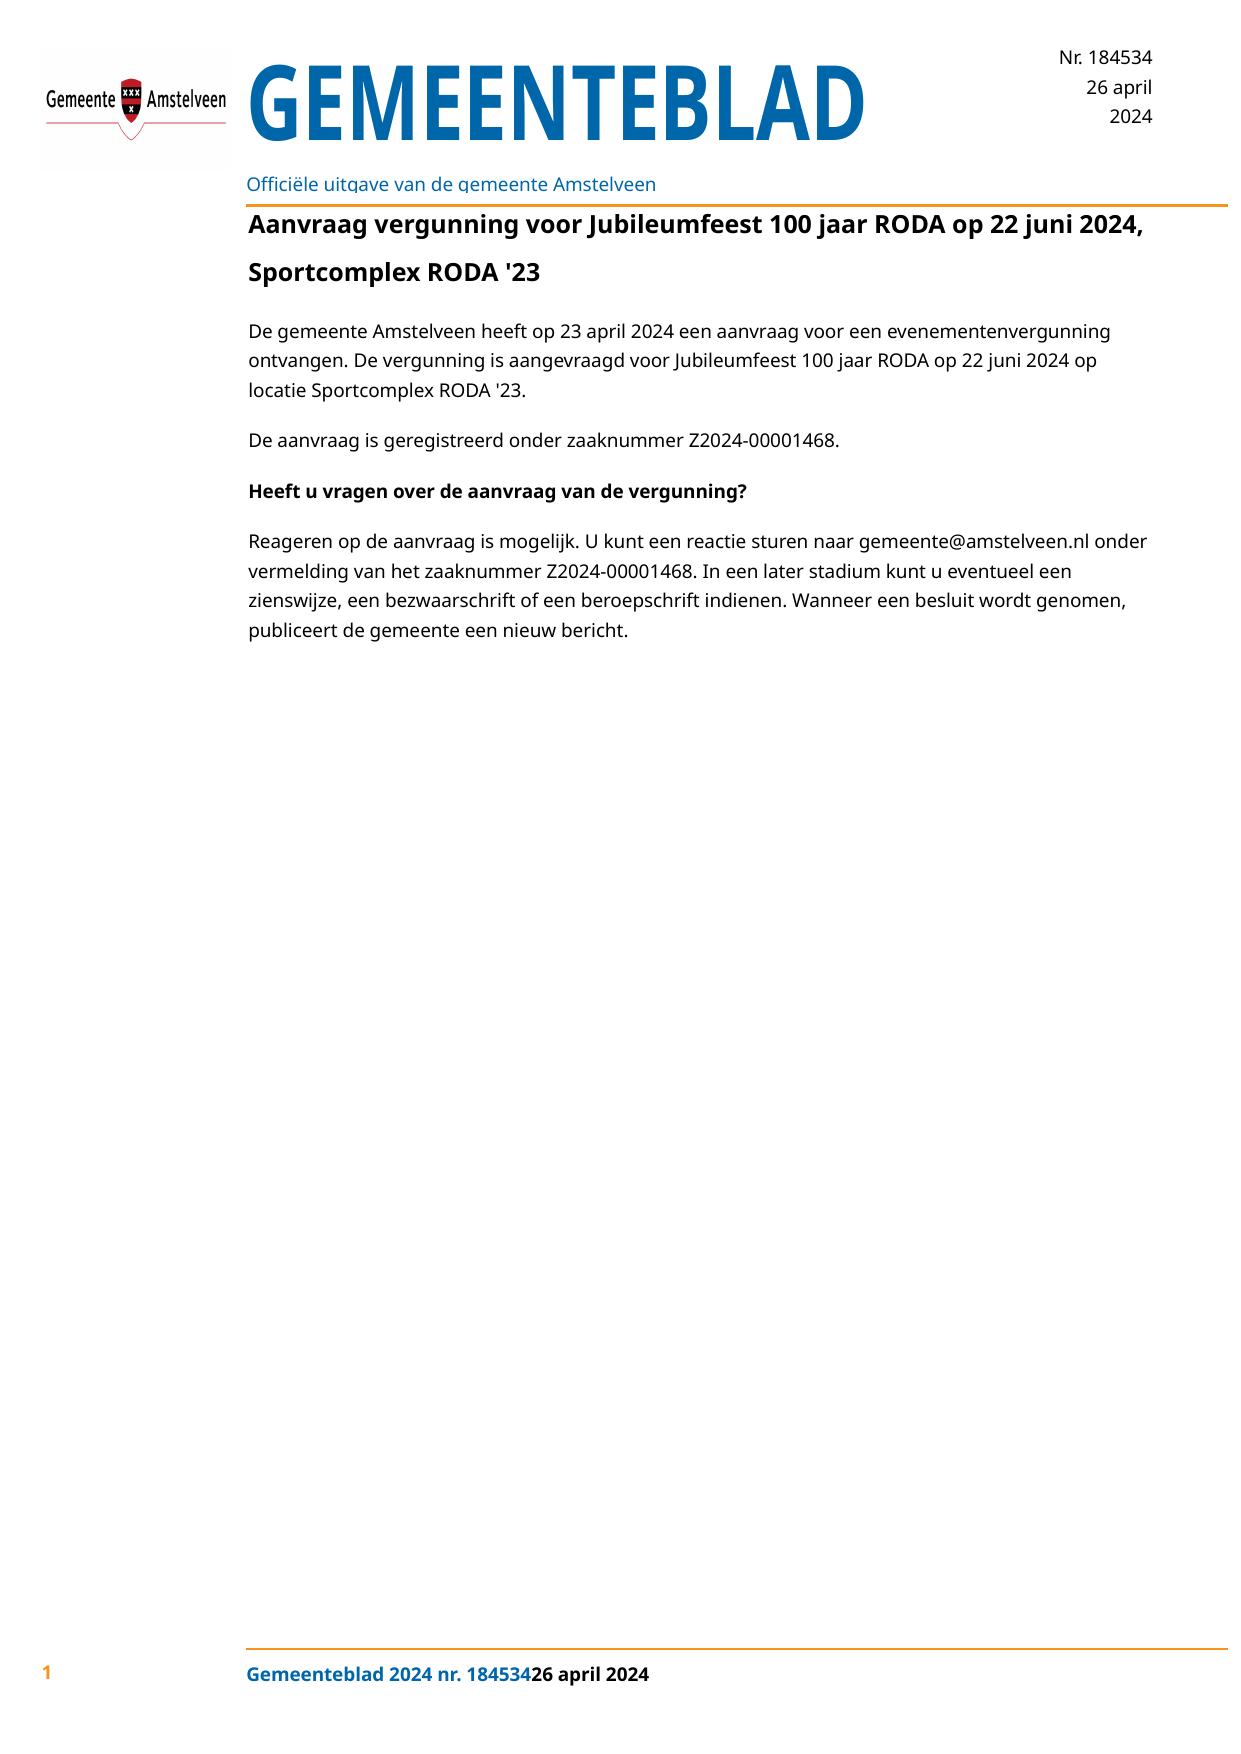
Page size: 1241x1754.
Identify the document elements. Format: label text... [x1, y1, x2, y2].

text De aanvraag is geregistreerd onder zaaknummer Z2024-00001468. [248, 427, 1152, 453]
text Heeft u vragen over de aanvraag van de vergunning? [248, 478, 1152, 504]
picture [41, 47, 231, 172]
text Aanvraag vergunning voor Jubileumfeest 100 jaar RODA op 22 juni 2024, Sportcomplex RODA '23 [248, 207, 1152, 288]
text De gemeente Amstelveen heeft op 23 april 2024 een aanvraag voor een evenementenvergunning ontvangen. De vergunning is aangevraagd voor Jubileumfeest 100 jaar RODA op 22 juni 2024 op locatie Sportcomplex RODA '23. [248, 318, 1152, 403]
text Reageren op de aanvraag is mogelijk. U kunt een reactie sturen naar gemeente@amstelveen.nl onder vermelding van het zaaknummer Z2024-00001468. In een later stadium kunt u eventueel een zienswijze, een bezwaarschrift of een beroepschrift indienen. Wanneer een besluit wordt genomen, publiceert de gemeente een nieuw bericht. [248, 528, 1152, 643]
